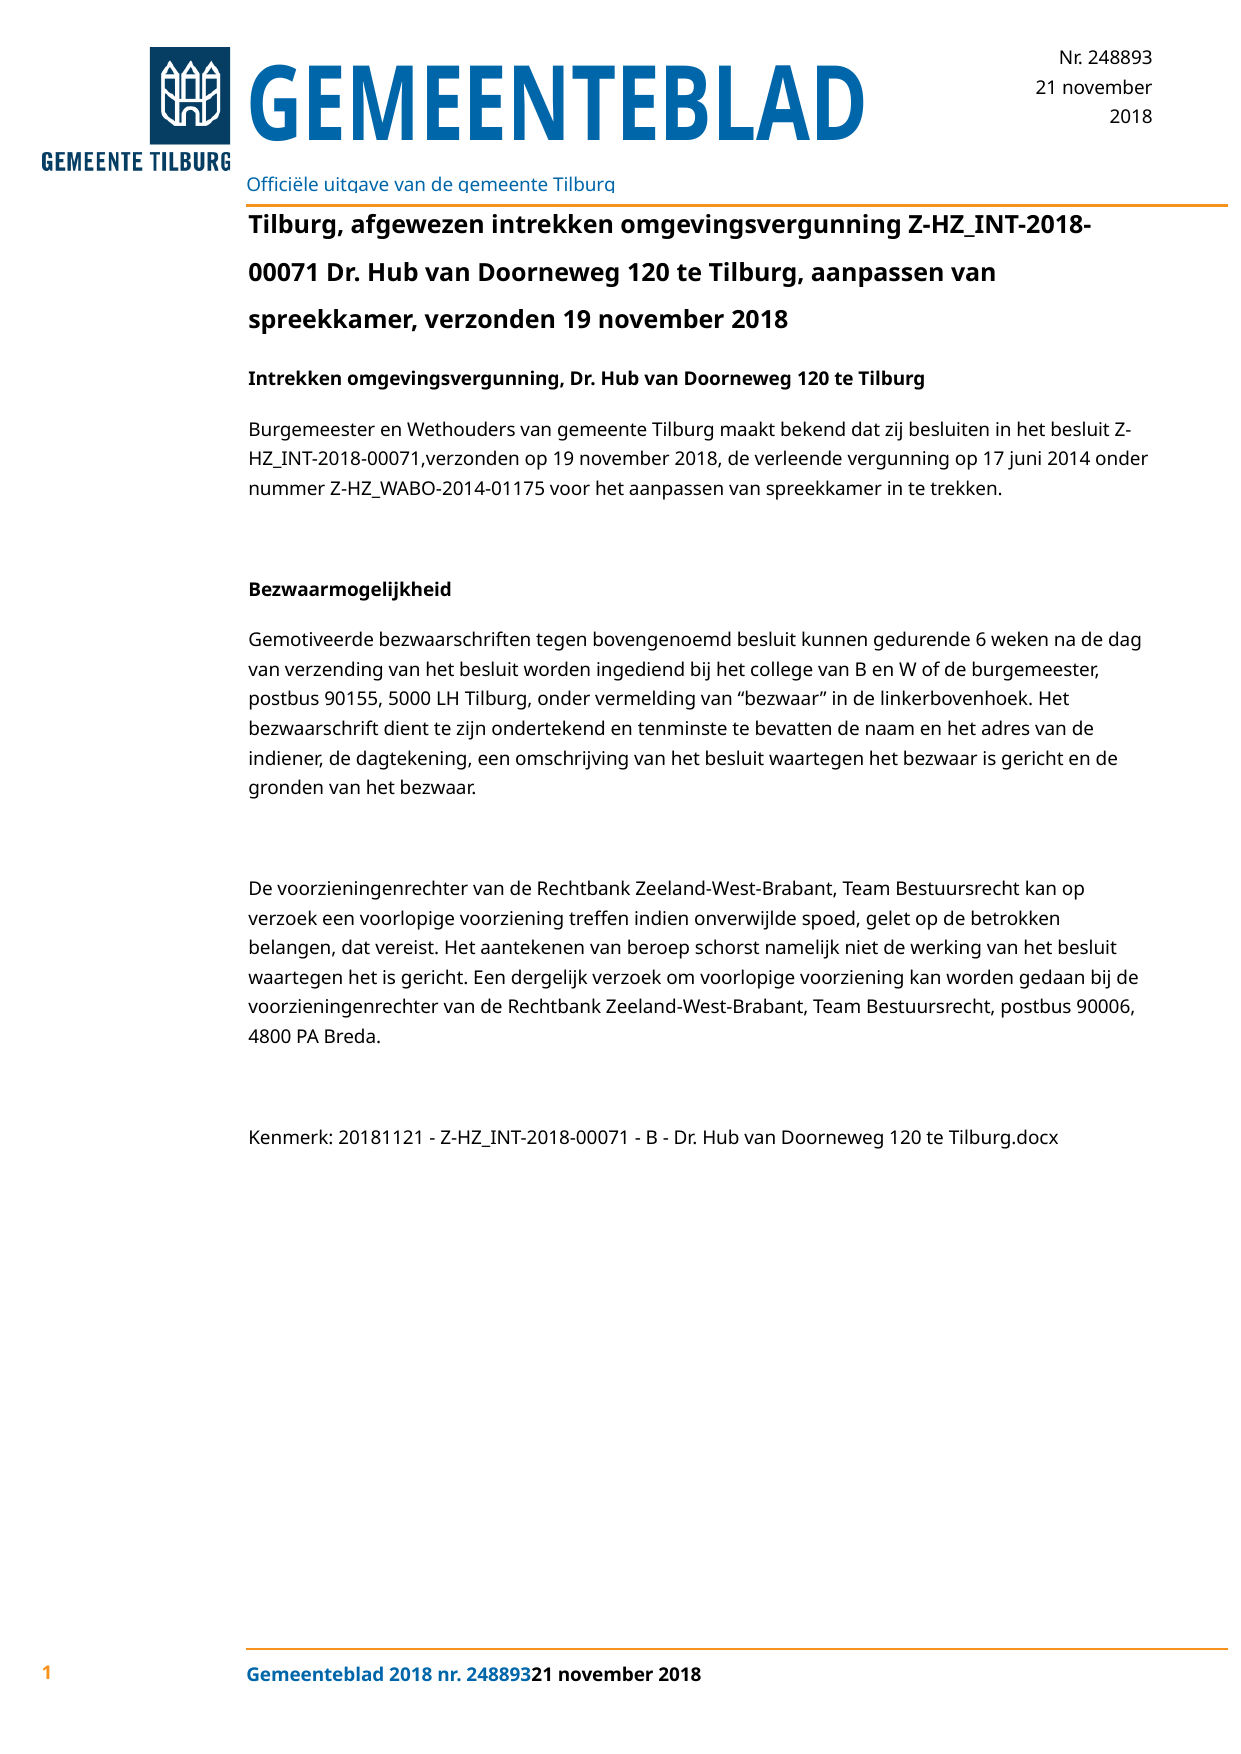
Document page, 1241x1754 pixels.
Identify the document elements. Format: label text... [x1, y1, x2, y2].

text Intrekken omgevingsvergunning, Dr. Hub van Doorneweg 120 te Tilburg [248, 366, 1152, 391]
text Gemotiveerde bezwaarschriften tegen bovengenoemd besluit kunnen gedurende 6 weken na de dag van verzending van het besluit worden ingediend bij het college van B en W of de burgemeester, postbus 90155, 5000 LH Tilburg, onder vermelding van “bezwaar” in de linkerbovenhoek. Het bezwaarschrift dient te zijn ondertekend en tenminste te bevatten de naam en het adres van de indiener, de dagtekening, een omschrijving van het besluit waartegen het bezwaar is gericht en de gronden van het bezwaar. [248, 626, 1152, 800]
text Kenmerk: 20181121 - Z-HZ_INT-2018-00071 - B - Dr. Hub van Doorneweg 120 te Tilburg.docx [248, 1124, 1152, 1149]
text Burgemeester en Wethouders van gemeente Tilburg maakt bekend dat zij besluiten in het besluit Z-HZ_INT-2018-00071,verzonden op 19 november 2018, de verleende vergunning op 17 juni 2014 onder nummer Z-HZ_WABO-2014-01175 voor het aanpassen van spreekkamer in te trekken. [248, 416, 1152, 501]
text Bezwaarmogelijkheid [248, 576, 1152, 602]
text Tilburg, afgewezen intrekken omgevingsvergunning Z-HZ_INT-2018-00071 Dr. Hub van Doorneweg 120 te Tilburg, aanpassen van spreekkamer, verzonden 19 november 2018 [248, 207, 1152, 336]
picture [41, 47, 231, 172]
text De voorzieningenrechter van de Rechtbank Zeeland-West-Brabant, Team Bestuursrecht kan op verzoek een voorlopige voorziening treffen indien onverwijlde spoed, gelet op de betrokken belangen, dat vereist. Het aantekenen van beroep schorst namelijk niet de werking van het besluit waartegen het is gericht. Een dergelijk verzoek om voorlopige voorziening kan worden gedaan bij de voorzieningenrechter van de Rechtbank Zeeland-West-Brabant, Team Bestuursrecht, postbus 90006, 4800 PA Breda. [248, 875, 1152, 1049]
